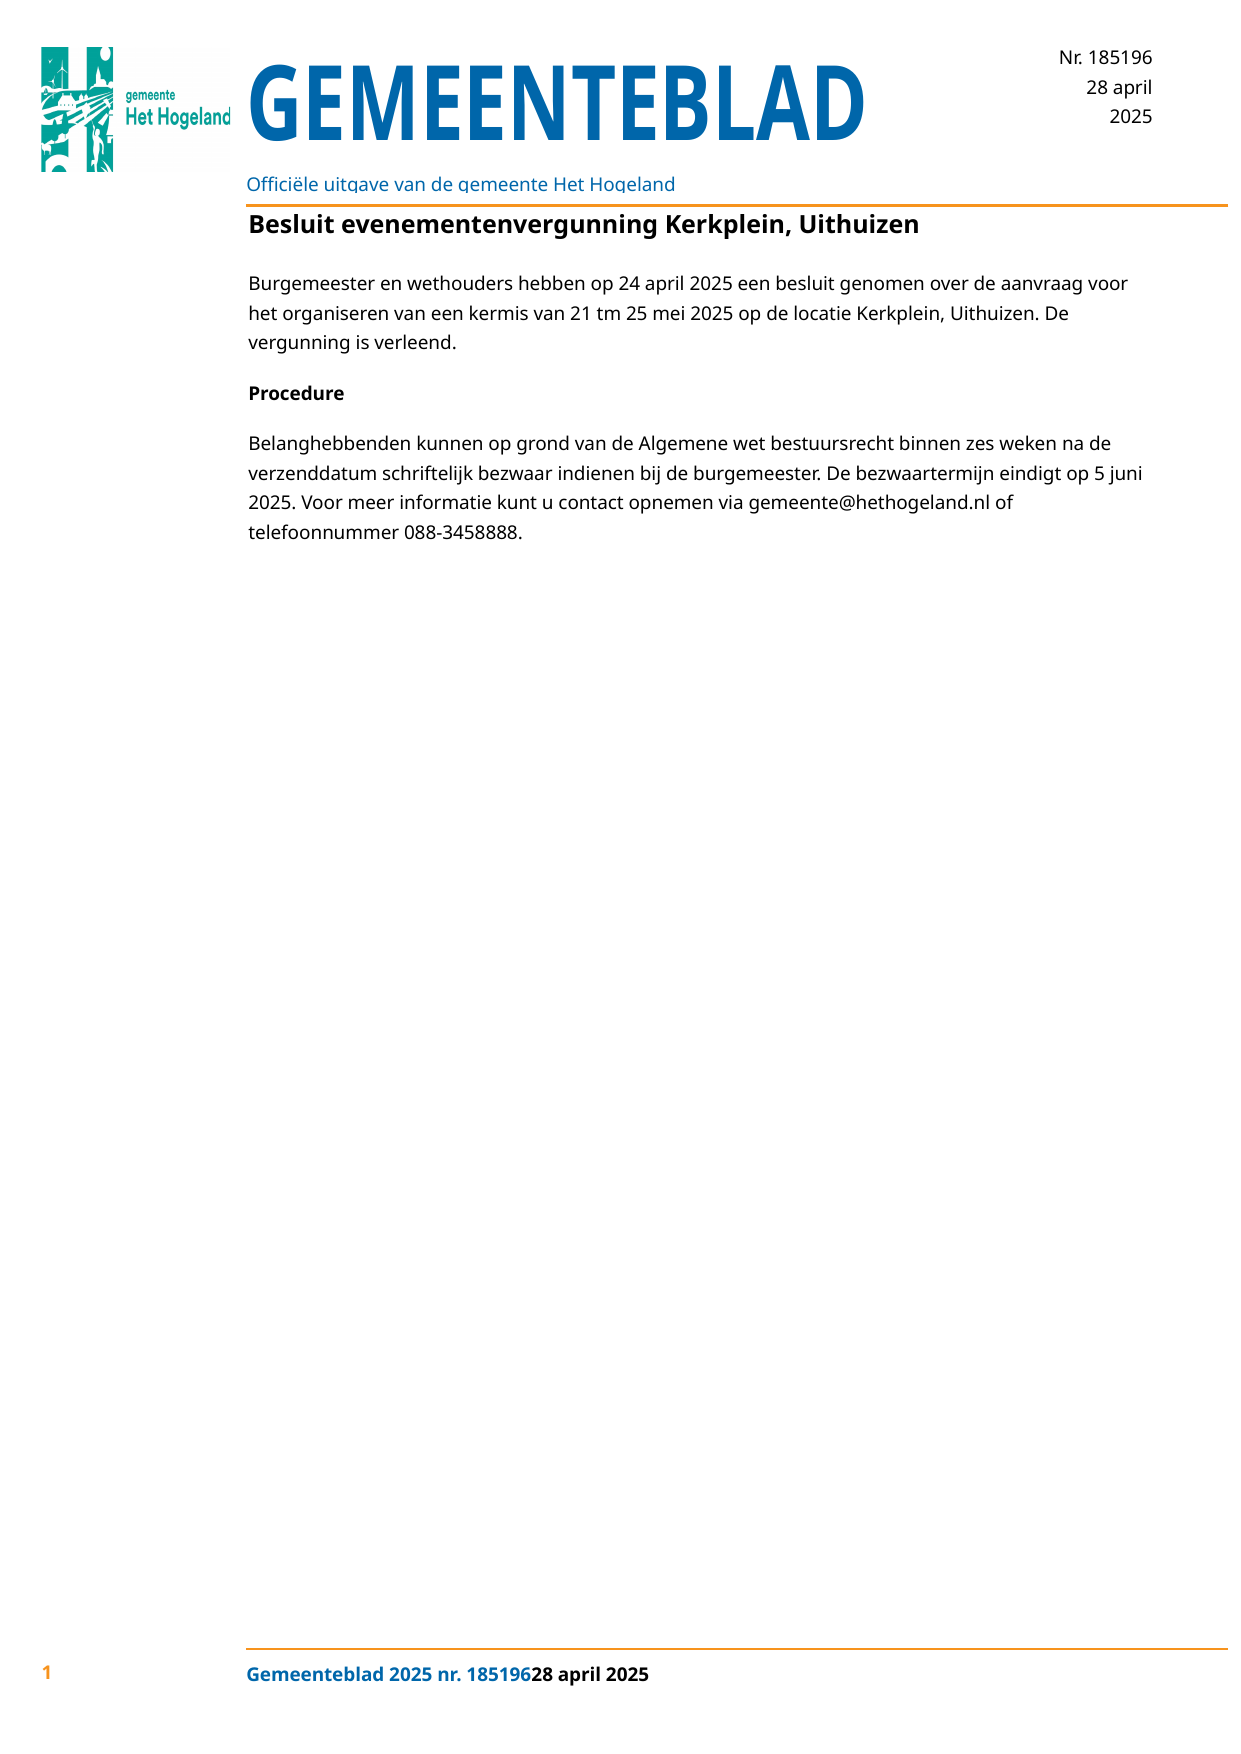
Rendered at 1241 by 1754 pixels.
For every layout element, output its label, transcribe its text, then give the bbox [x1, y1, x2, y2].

text Belanghebbenden kunnen op grond van de Algemene wet bestuursrecht binnen zes weken na de verzenddatum schriftelijk bezwaar indienen bij de burgemeester. De bezwaartermijn eindigt op 5 juni 2025. Voor meer informatie kunt u contact opnemen via gemeente@hethogeland.nl of telefoonnummer 088-3458888. [248, 430, 1152, 545]
text Besluit evenementenvergunning Kerkplein, Uithuizen [248, 207, 1152, 241]
text Burgemeester en wethouders hebben op 24 april 2025 een besluit genomen over de aanvraag voor het organiseren van een kermis van 21 tm 25 mei 2025 op de locatie Kerkplein, Uithuizen. De vergunning is verleend. [248, 270, 1152, 355]
text Procedure [248, 380, 1152, 406]
picture [41, 47, 231, 172]
